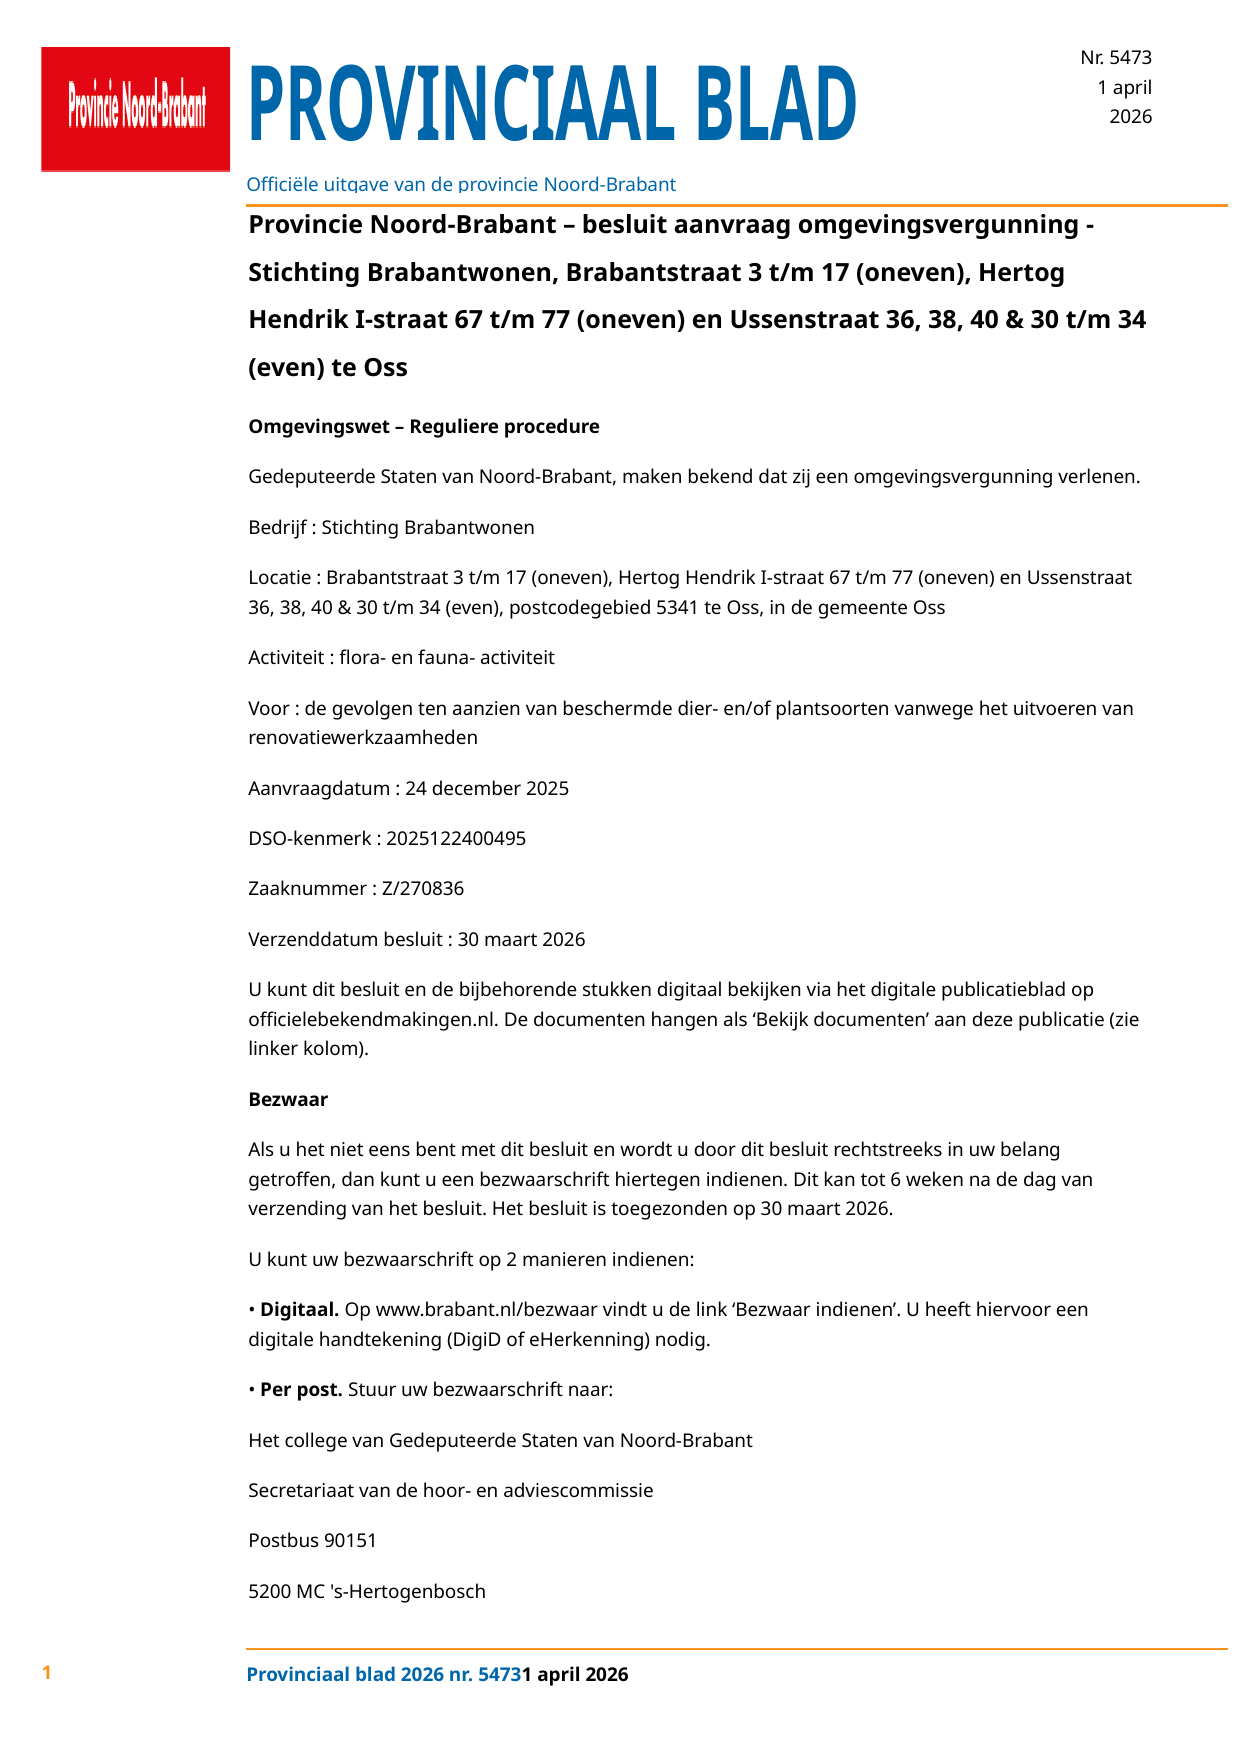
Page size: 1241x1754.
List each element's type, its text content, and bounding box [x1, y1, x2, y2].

text Zaaknummer : Z/270836 [248, 876, 1152, 901]
text Activiteit : flora- en fauna- activiteit [248, 644, 1152, 670]
text • Per post. Stuur uw bezwaarschrift naar: [248, 1376, 1152, 1402]
text Aanvraagdatum : 24 december 2025 [248, 775, 1152, 801]
text Bezwaar [248, 1086, 1152, 1112]
picture [41, 47, 231, 172]
text DSO-kenmerk : 2025122400495 [248, 825, 1152, 851]
text Gedeputeerde Staten van Noord-Brabant, maken bekend dat zij een omgevingsvergunning verlenen. [248, 463, 1152, 489]
text Voor : de gevolgen ten aanzien van beschermde dier- en/of plantsoorten vanwege het uitvoeren van renovatiewerkzaamheden [248, 695, 1152, 750]
text Postbus 90151 [248, 1528, 1152, 1553]
text Verzenddatum besluit : 30 maart 2026 [248, 926, 1152, 952]
text Als u het niet eens bent met dit besluit en wordt u door dit besluit rechtstreeks in uw belang getroffen, dan kunt u een bezwaarschrift hiertegen indienen. Dit kan tot 6 weken na de dag van verzending van het besluit. Het besluit is toegezonden op 30 maart 2026. [248, 1136, 1152, 1221]
text • Digitaal. Op www.brabant.nl/bezwaar vindt u de link ‘Bezwaar indienen’. U heeft hiervoor een digitale handtekening (DigiD of eHerkenning) nodig. [248, 1296, 1152, 1352]
text Omgevingswet – Reguliere procedure [248, 413, 1152, 439]
text Provincie Noord-Brabant – besluit aanvraag omgevingsvergunning - Stichting Brabantwonen, Brabantstraat 3 t/m 17 (oneven), Hertog Hendrik I-straat 67 t/m 77 (oneven) en Ussenstraat 36, 38, 40 & 30 t/m 34 (even) te Oss [248, 207, 1152, 384]
text U kunt uw bezwaarschrift op 2 manieren indienen: [248, 1246, 1152, 1272]
text Bedrijf : Stichting Brabantwonen [248, 514, 1152, 540]
text Secretariaat van de hoor- en adviescommissie [248, 1477, 1152, 1503]
text Locatie : Brabantstraat 3 t/m 17 (oneven), Hertog Hendrik I-straat 67 t/m 77 (oneven) en Ussenstraat 36, 38, 40 & 30 t/m 34 (even), postcodegebied 5341 te Oss, in de gemeente Oss [248, 564, 1152, 620]
text Het college van Gedeputeerde Staten van Noord-Brabant [248, 1427, 1152, 1453]
text U kunt dit besluit en de bijbehorende stukken digitaal bekijken via het digitale publicatieblad op officielebekendmakingen.nl. De documenten hangen als ‘Bekijk documenten’ aan deze publicatie (zie linker kolom). [248, 976, 1152, 1061]
text 5200 MC 's‑Hertogenbosch [248, 1578, 1152, 1604]
